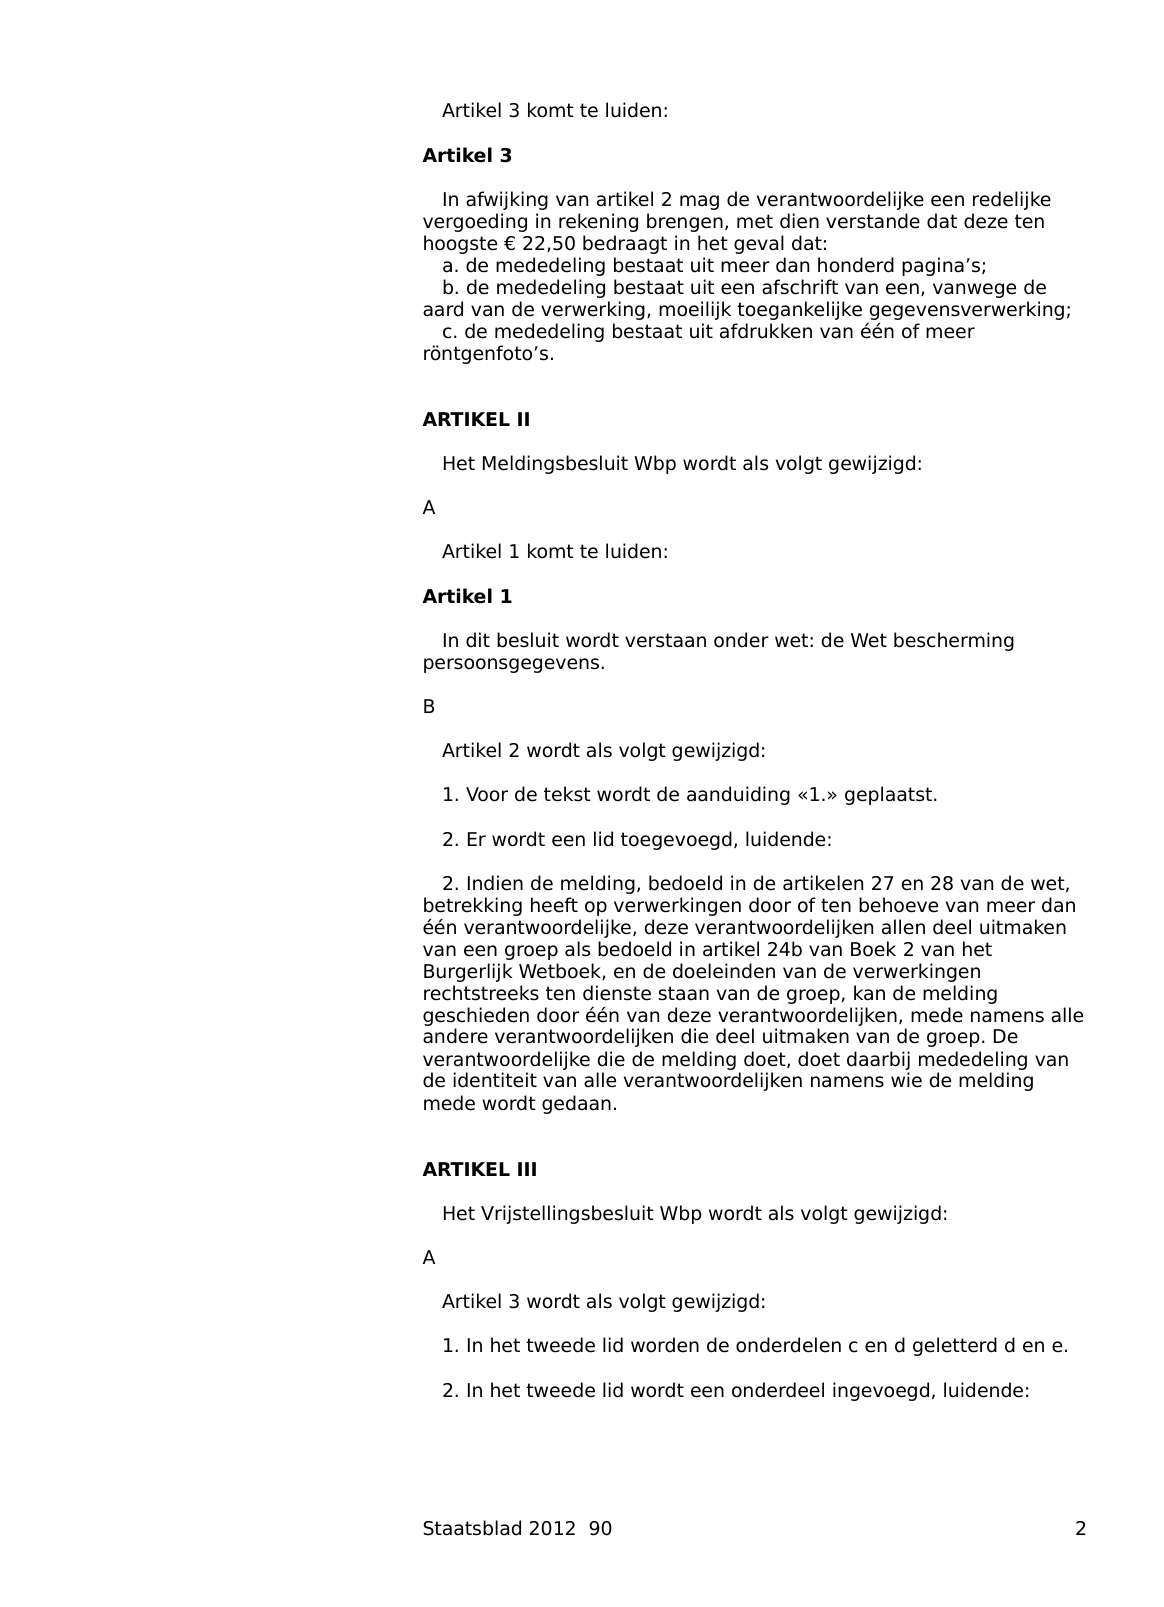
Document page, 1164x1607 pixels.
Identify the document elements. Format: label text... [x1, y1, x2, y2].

text B [422, 696, 1087, 718]
text A [422, 1247, 1087, 1269]
text In afwijking van artikel 2 mag de verantwoordelijke een redelijke vergoeding in rekening brengen, met dien verstande dat deze ten hoogste € 22,50 bedraagt in het geval dat: [422, 189, 1087, 255]
subtitle Artikel 1 [422, 586, 1087, 608]
text c. de mededeling bestaat uit afdrukken van één of meer röntgenfoto’s. [422, 321, 1087, 364]
text 1. In het tweede lid worden de onderdelen c en d geletterd d en e. [422, 1335, 1087, 1357]
text Artikel 3 wordt als volgt gewijzigd: [422, 1291, 1087, 1313]
text Het Vrijstellingsbesluit Wbp wordt als volgt gewijzigd: [422, 1203, 1087, 1225]
text A [422, 497, 1087, 519]
text 2. Er wordt een lid toegevoegd, luidende: [422, 828, 1087, 850]
subtitle Artikel 3 [422, 144, 1087, 167]
text a. de mededeling bestaat uit meer dan honderd pagina’s; [422, 255, 1087, 277]
text 2. In het tweede lid wordt een onderdeel ingevoegd, luidende: [422, 1379, 1087, 1402]
text In dit besluit wordt verstaan onder wet: de Wet bescherming persoonsgegevens. [422, 630, 1087, 674]
text 2. Indien de melding, bedoeld in de artikelen 27 en 28 van de wet, betrekking heeft op verwerkingen door of ten behoeve van meer dan één verantwoordelijke, deze verantwoordelijken allen deel uitmaken van een groep als bedoeld in artikel 24b van Boek 2 van het Burgerlijk Wetboek, en de doeleinden van de verwerkingen rechtstreeks ten dienste staan van de groep, kan de melding geschieden door één van deze verantwoordelijken, mede namens alle andere verantwoordelijken die deel uitmaken van de groep. De verantwoordelijke die de melding doet, doet daarbij mededeling van de identiteit van alle verantwoordelijken namens wie de melding mede wordt gedaan. [422, 873, 1087, 1114]
text b. de mededeling bestaat uit een afschrift van een, vanwege de aard van de verwerking, moeilijk toegankelijke gegevensverwerking; [422, 277, 1087, 321]
text Het Meldingsbesluit Wbp wordt als volgt gewijzigd: [422, 453, 1087, 475]
text Artikel 3 komt te luiden: [422, 100, 1087, 122]
subtitle ARTIKEL II [422, 409, 1087, 431]
text Artikel 1 komt te luiden: [422, 541, 1087, 563]
subtitle ARTIKEL III [422, 1159, 1087, 1181]
text 1. Voor de tekst wordt de aanduiding «1.» geplaatst. [422, 784, 1087, 806]
text Artikel 2 wordt als volgt gewijzigd: [422, 740, 1087, 762]
